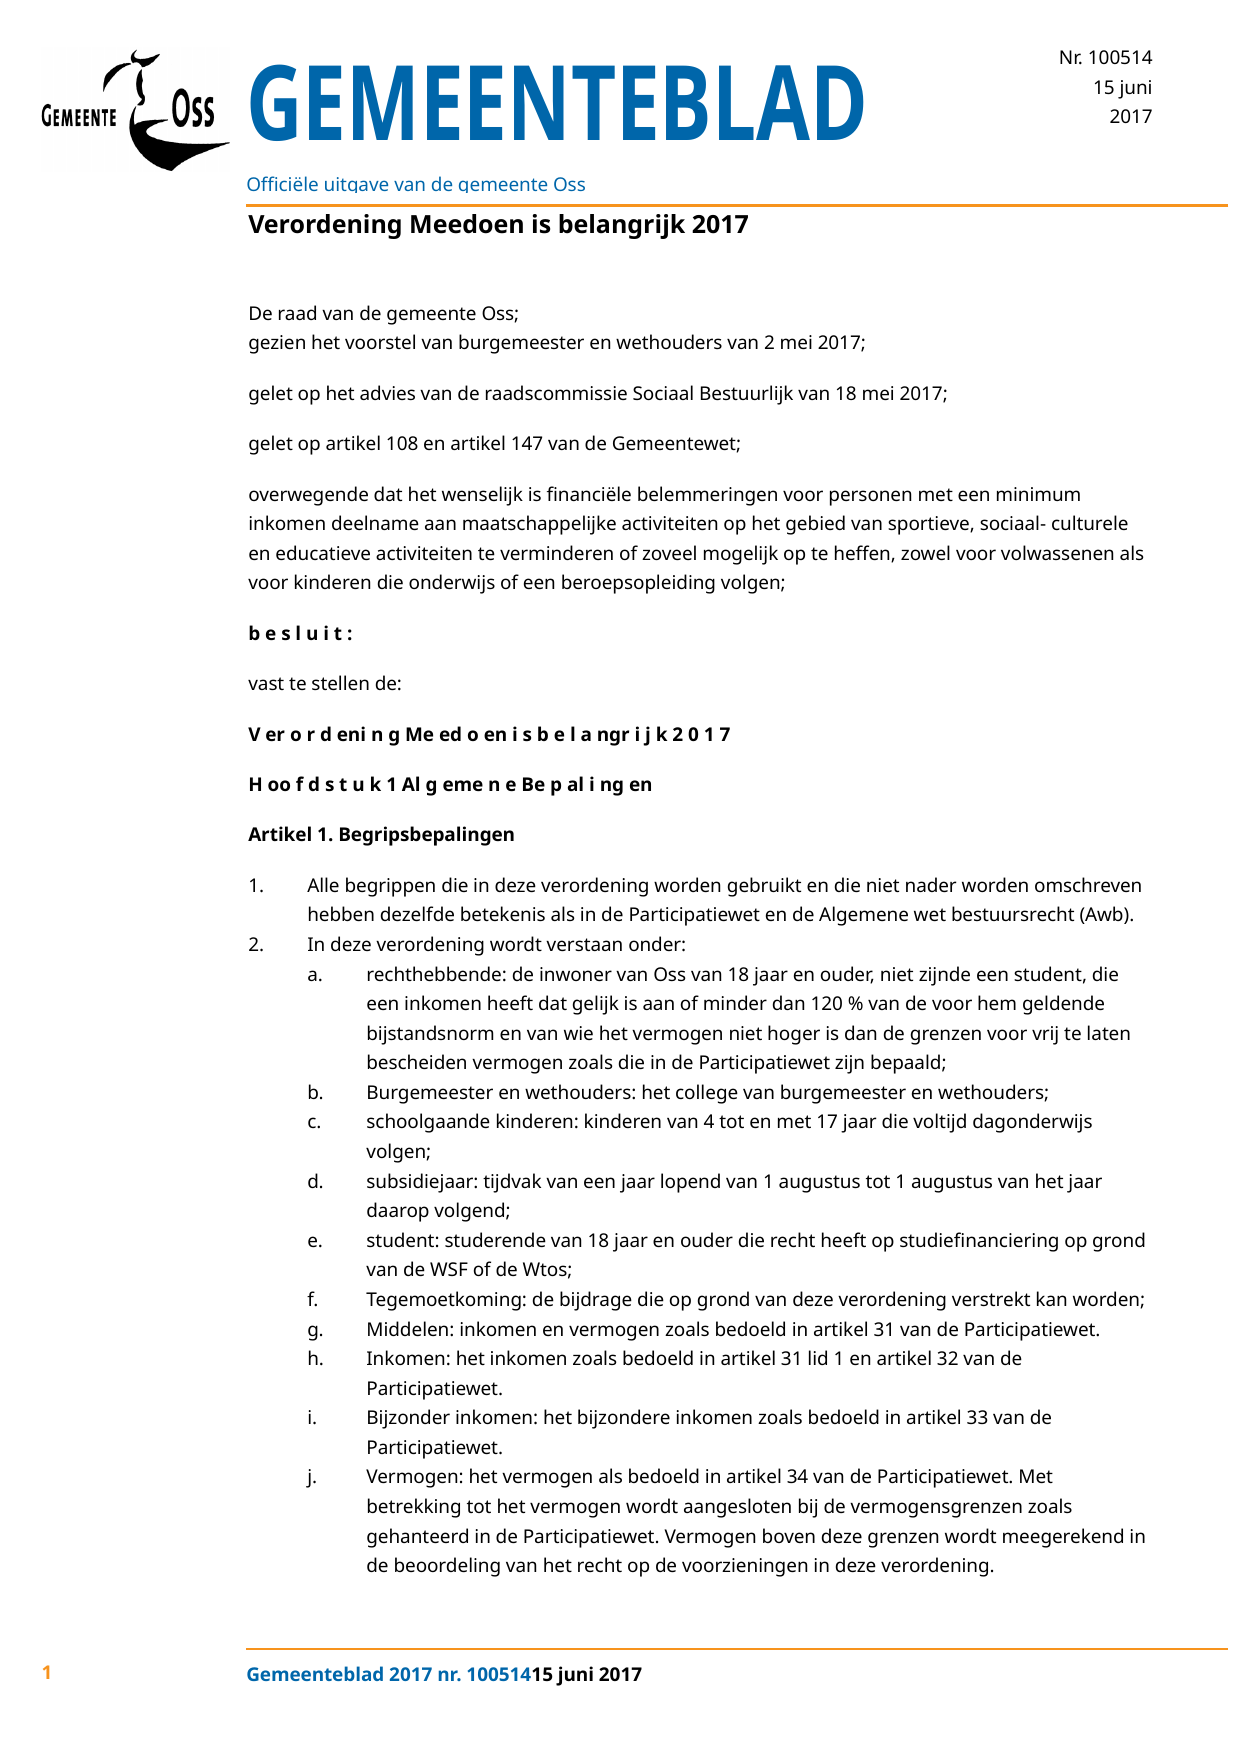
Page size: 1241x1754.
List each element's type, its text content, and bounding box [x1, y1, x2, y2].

text V er o r d eni n g Me ed o en i s b e l a ngr i j k 2 0 1 7 [248, 721, 1152, 746]
text overwegende dat het wenselijk is financiële belemmeringen voor personen met een minimum inkomen deelname aan maatschappelijke activiteiten op het gebied van sportieve, sociaal- culturele en educatieve activiteiten te verminderen of zoveel mogelijk op te heffen, zowel voor volwassenen als voor kinderen die onderwijs of een beroepsopleiding volgen; [248, 481, 1152, 595]
list Tegemoetkoming: de bijdrage die op grond van deze verordening verstrekt kan worden; [307, 1286, 1152, 1312]
list schoolgaande kinderen: kinderen van 4 tot en met 17 jaar die voltijd dagonderwijs volgen; [307, 1109, 1152, 1164]
text H oo f d s t u k 1 Al g eme n e Be p al i ng en [248, 771, 1152, 797]
list subsidiejaar: tijdvak van een jaar lopend van 1 augustus tot 1 augustus van het jaar daarop volgend; [307, 1168, 1152, 1223]
text vast te stellen de: [248, 670, 1152, 696]
list Middelen: inkomen en vermogen zoals bedoeld in artikel 31 van de Participatiewet. [307, 1316, 1152, 1341]
list student: studerende van 18 jaar en ouder die recht heeft op studiefinanciering op grond van de WSF of de Wtos; [307, 1227, 1152, 1282]
list Vermogen: het vermogen als bedoeld in artikel 34 van de Participatiewet. Met betrekking tot het vermogen wordt aangesloten bij de vermogensgrenzen zoals gehanteerd in de Participatiewet. Vermogen boven deze grenzen wordt meegerekend in de beoordeling van het recht op de voorzieningen in deze verordening. [307, 1464, 1152, 1578]
list Burgemeester en wethouders: het college van burgemeester en wethouders; [307, 1079, 1152, 1105]
text gezien het voorstel van burgemeester en wethouders van 2 mei 2017; [248, 329, 1152, 355]
text Artikel 1. Begripsbepalingen [248, 822, 1152, 847]
picture [41, 47, 231, 172]
text gelet op artikel 108 en artikel 147 van de Gemeentewet; [248, 430, 1152, 456]
text gelet op het advies van de raadscommissie Sociaal Bestuurlijk van 18 mei 2017; [248, 380, 1152, 406]
text De raad van de gemeente Oss; [248, 300, 1152, 326]
list Alle begrippen die in deze verordening worden gebruikt en die niet nader worden omschreven hebben dezelfde betekenis als in de Participatiewet en de Algemene wet bestuursrecht (Awb). [248, 872, 1152, 927]
list Inkomen: het inkomen zoals bedoeld in artikel 31 lid 1 en artikel 32 van de Participatiewet. [307, 1345, 1152, 1401]
list rechthebbende: de inwoner van Oss van 18 jaar en ouder, niet zijnde een student, die een inkomen heeft dat gelijk is aan of minder dan 120 % van de voor hem geldende bijstandsnorm en van wie het vermogen niet hoger is dan de grenzen voor vrij te laten bescheiden vermogen zoals die in de Participatiewet zijn bepaald; [307, 961, 1152, 1075]
list In deze verordening wordt verstaan onder: [248, 931, 1152, 957]
text b e s l u i t : [248, 620, 1152, 646]
list Bijzonder inkomen: het bijzondere inkomen zoals bedoeld in artikel 33 van de Participatiewet. [307, 1404, 1152, 1460]
text Verordening Meedoen is belangrijk 2017 [248, 207, 1152, 241]
